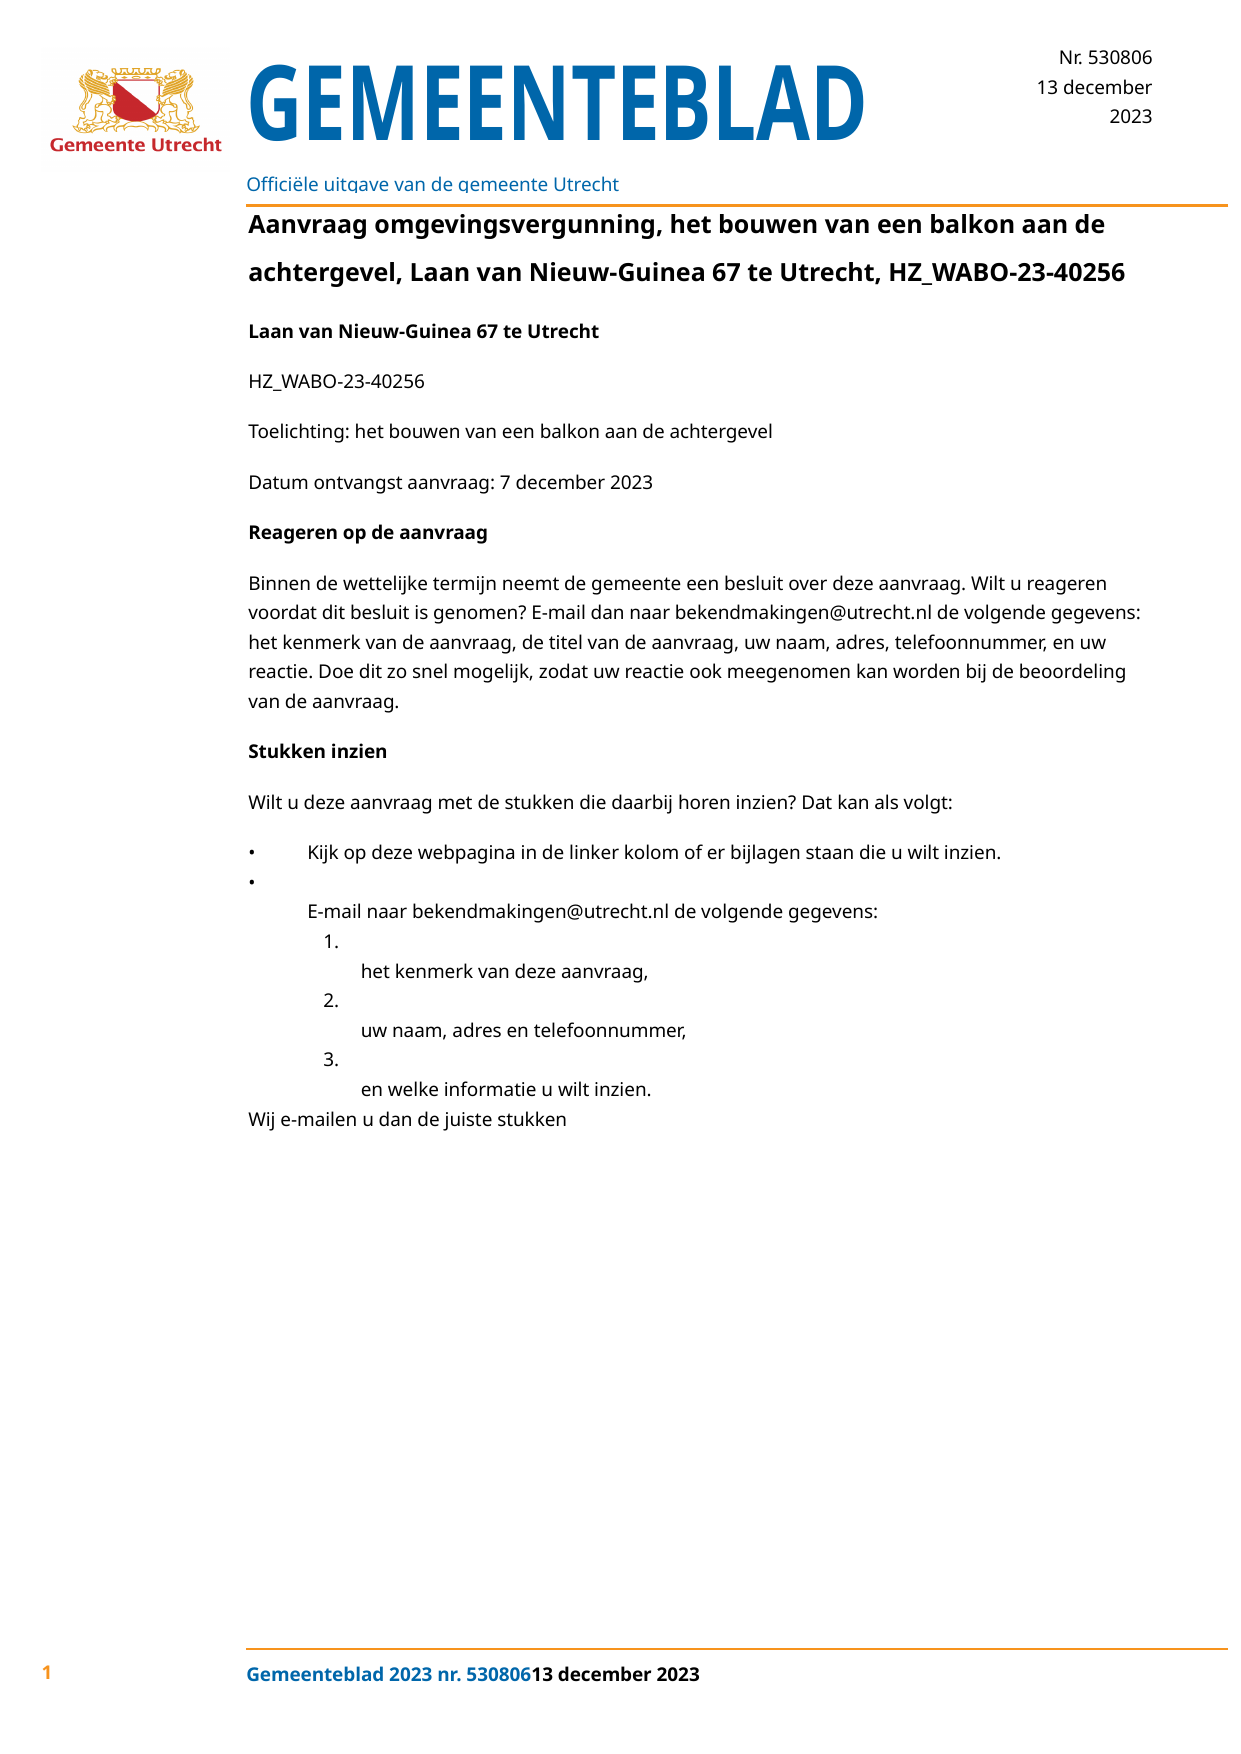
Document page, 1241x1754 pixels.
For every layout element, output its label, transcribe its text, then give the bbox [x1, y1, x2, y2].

text Binnen de wettelijke termijn neemt de gemeente een besluit over deze aanvraag. Wilt u reageren voordat dit besluit is genomen? E-mail dan naar bekendmakingen@utrecht.nl de volgende gegevens: het kenmerk van de aanvraag, de titel van de aanvraag, uw naam, adres, telefoonnummer, en uw reactie. Doe dit zo snel mogelijk, zodat uw reactie ook meegenomen kan worden bij de beoordeling van de aanvraag. [248, 570, 1152, 714]
text Datum ontvangst aanvraag: 7 december 2023 [248, 469, 1152, 495]
list uw naam, adres en telefoonnummer, [323, 1017, 1152, 1043]
list en welke informatie u wilt inzien. [323, 1076, 1152, 1102]
list Kijk op deze webpagina in de linker kolom of er bijlagen staan die u wilt inzien. [248, 839, 1152, 865]
text HZ_WABO-23-40256 [248, 368, 1152, 394]
list E-mail naar bekendmakingen@utrecht.nl de volgende gegevens: [248, 899, 1152, 924]
picture [41, 47, 231, 172]
text Reageren op de aanvraag [248, 519, 1152, 545]
text Aanvraag omgevingsvergunning, het bouwen van een balkon aan de achtergevel, Laan van Nieuw-Guinea 67 te Utrecht, HZ_WABO-23-40256 [248, 207, 1152, 288]
list het kenmerk van deze aanvraag, [323, 958, 1152, 984]
text Wilt u deze aanvraag met de stukken die daarbij horen inzien? Dat kan als volgt: [248, 789, 1152, 815]
text Toelichting: het bouwen van een balkon aan de achtergevel [248, 419, 1152, 444]
text Laan van Nieuw-Guinea 67 te Utrecht [248, 318, 1152, 344]
text Stukken inzien [248, 739, 1152, 764]
text Wij e-mailen u dan de juiste stukken [248, 1106, 1152, 1132]
